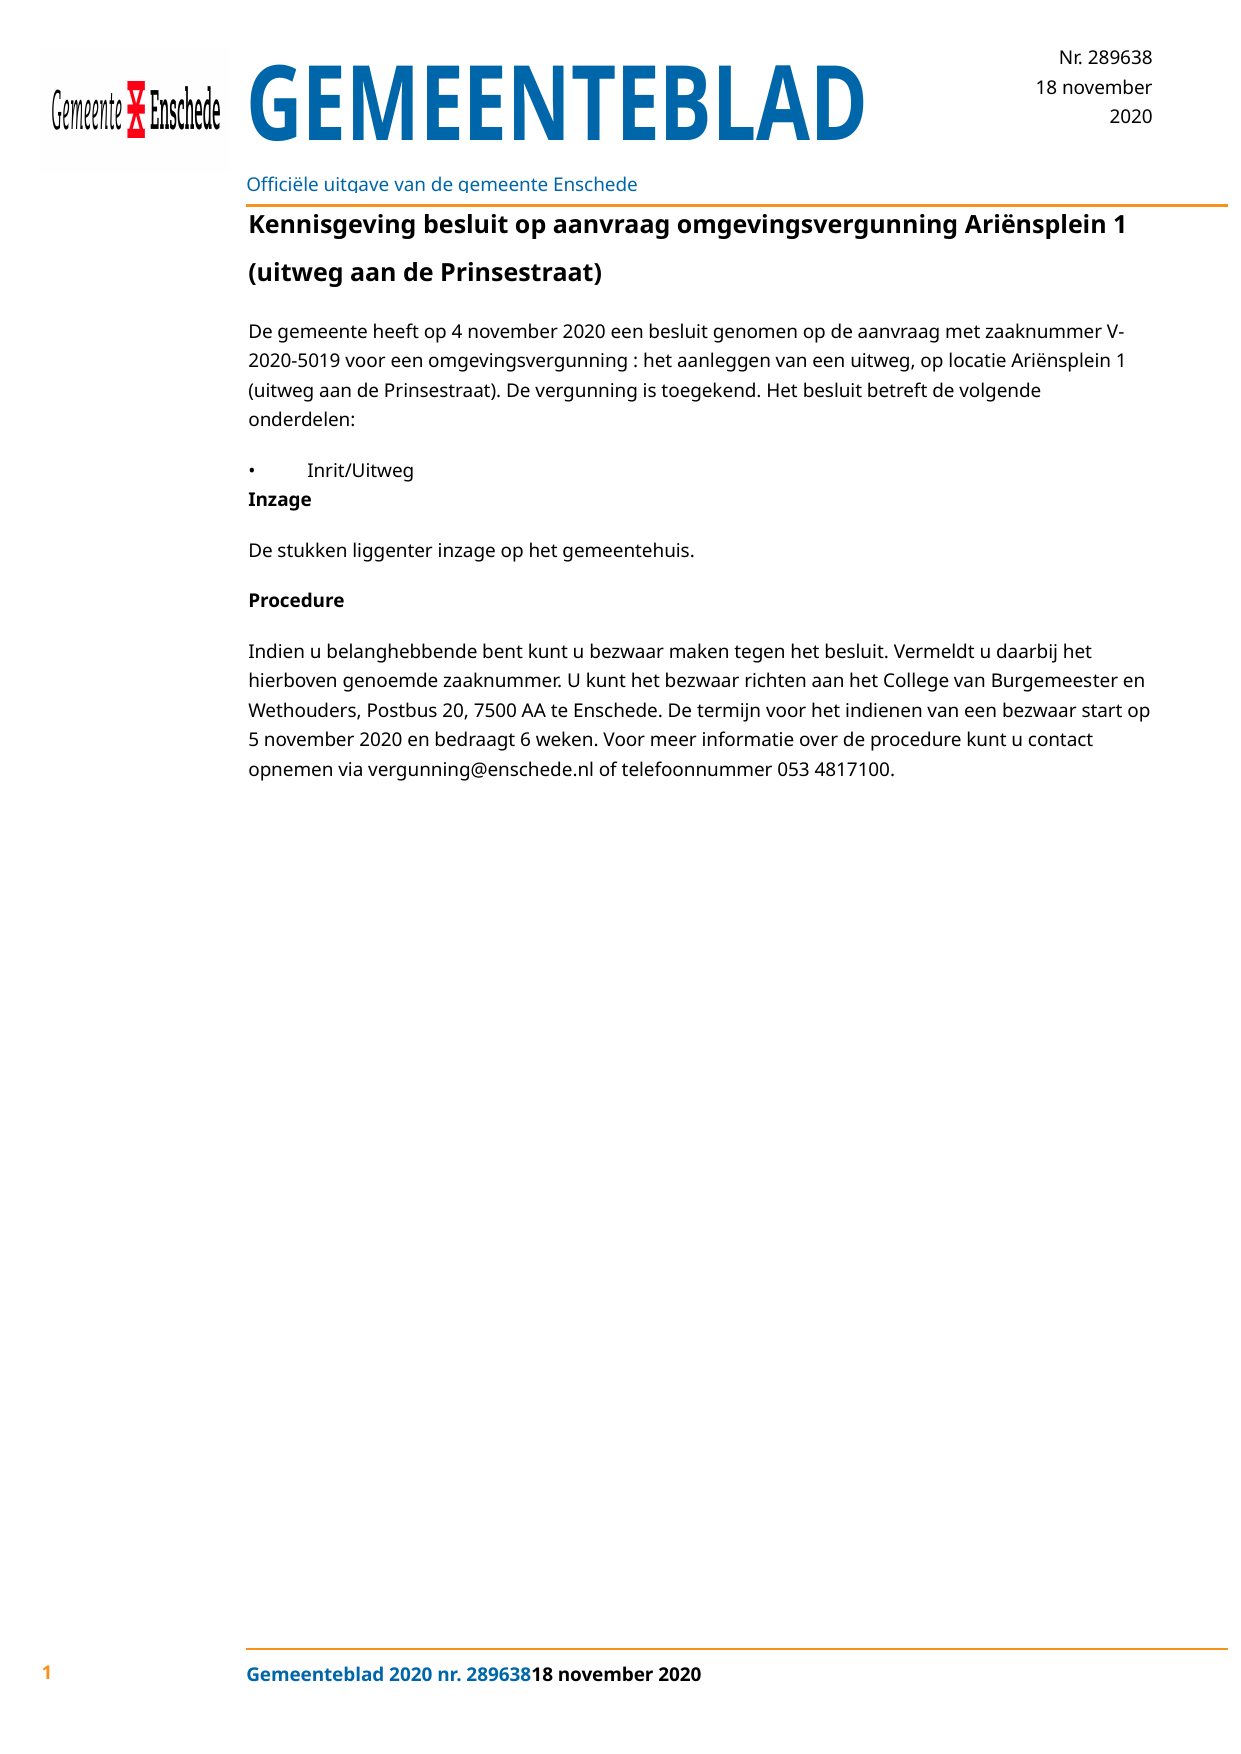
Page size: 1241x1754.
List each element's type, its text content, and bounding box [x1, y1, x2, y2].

text De gemeente heeft op 4 november 2020 een besluit genomen op de aanvraag met zaaknummer V-2020-5019 voor een omgevingsvergunning : het aanleggen van een uitweg, op locatie Ariënsplein 1 (uitweg aan de Prinsestraat). De vergunning is toegekend. Het besluit betreft de volgende onderdelen: [248, 318, 1152, 432]
picture [41, 47, 231, 172]
text Inzage [248, 487, 1152, 512]
text Procedure [248, 587, 1152, 613]
list Inrit/Uitweg [248, 457, 1152, 483]
text Indien u belanghebbende bent kunt u bezwaar maken tegen het besluit. Vermeldt u daarbij het hierboven genoemde zaaknummer. U kunt het bezwaar richten aan het College van Burgemees­ter en Wethouders, Postbus 20, 7500 AA te Enschede. De termijn voor het indienen van een bezwaar start op 5 november 2020 en bedraagt 6 weken. Voor meer informatie over de procedure kunt u contact opnemen via vergunning@enschede.nl of telefoonnummer 053 4817100. [248, 638, 1152, 782]
text Kennisgeving besluit op aanvraag omgevingsvergunning Ariënsplein 1 (uitweg aan de Prinsestraat) [248, 207, 1152, 288]
text De stukken liggenter inzage op het gemeentehuis. [248, 537, 1152, 563]
